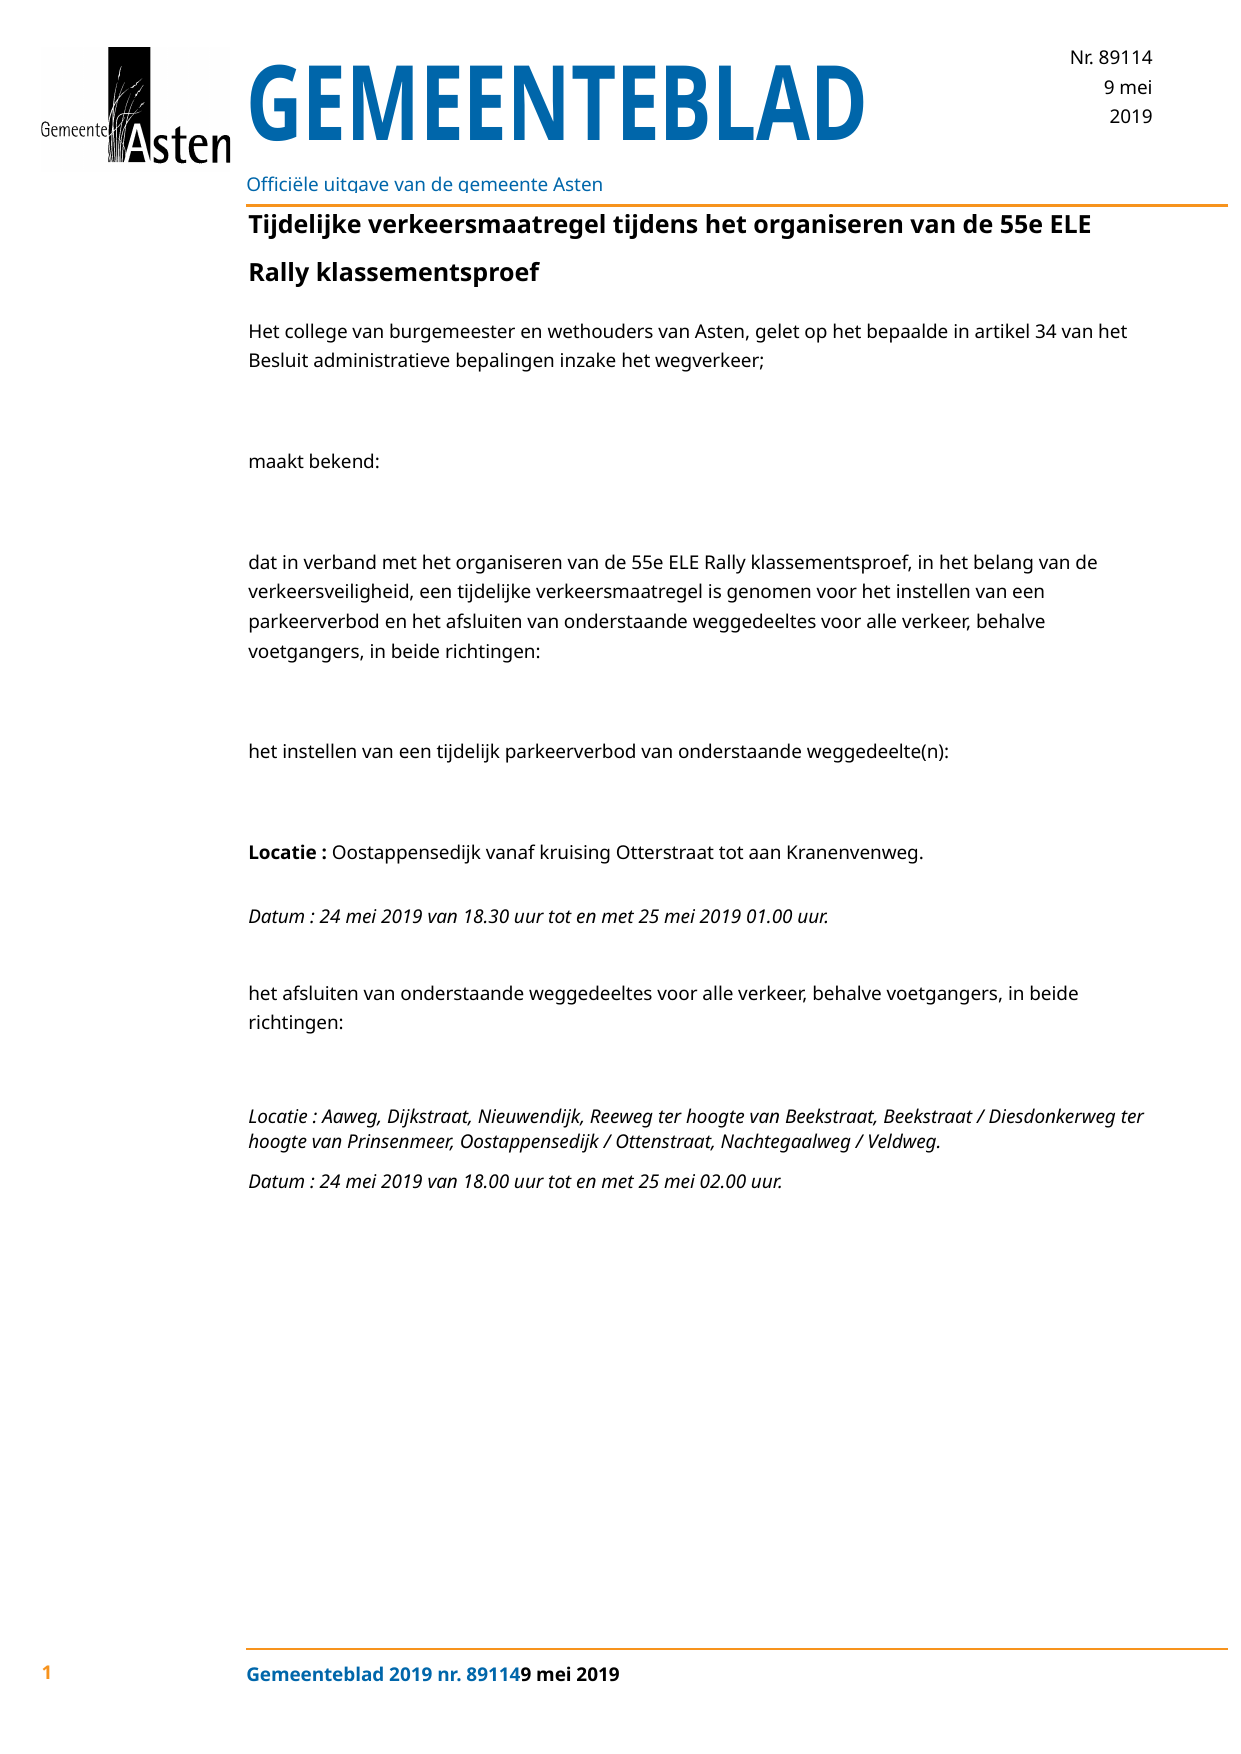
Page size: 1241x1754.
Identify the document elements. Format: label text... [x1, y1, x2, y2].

text Locatie : Oostappensedijk vanaf kruising Otterstraat tot aan Kranenvenweg. [248, 839, 1152, 865]
text Locatie : Aaweg, Dijkstraat, Nieuwendijk, Reeweg ter hoogte van Beekstraat, Beekstraat / Diesdonkerweg ter hoogte van Prinsenmeer, Oostappensedijk / Ottenstraat, Nachtegaalweg / Veldweg. [248, 1103, 1152, 1154]
text Tijdelijke verkeersmaatregel tijdens het organiseren van de 55e ELE Rally klassementsproef [248, 207, 1152, 288]
picture [41, 47, 231, 172]
text Het college van burgemeester en wethouders van Asten, gelet op het bepaalde in artikel 34 van het Besluit administratieve bepalingen inzake het wegverkeer; [248, 318, 1152, 373]
text Datum : 24 mei 2019 van 18.30 uur tot en met 25 mei 2019 01.00 uur. [248, 903, 1152, 929]
text het afsluiten van onderstaande weggedeeltes voor alle verkeer, behalve voetgangers, in beide richtingen: [248, 980, 1152, 1035]
text het instellen van een tijdelijk parkeerverbod van onderstaande weggedeelte(n): [248, 739, 1152, 764]
text maakt bekend: [248, 448, 1152, 474]
text Datum : 24 mei 2019 van 18.00 uur tot en met 25 mei 02.00 uur. [248, 1168, 1152, 1193]
text dat in verband met het organiseren van de 55e ELE Rally klassementsproef, in het belang van de verkeersveiligheid, een tijdelijke verkeersmaatregel is genomen voor het instellen van een parkeerverbod en het afsluiten van onderstaande weggedeeltes voor alle verkeer, behalve voetgangers, in beide richtingen: [248, 549, 1152, 664]
